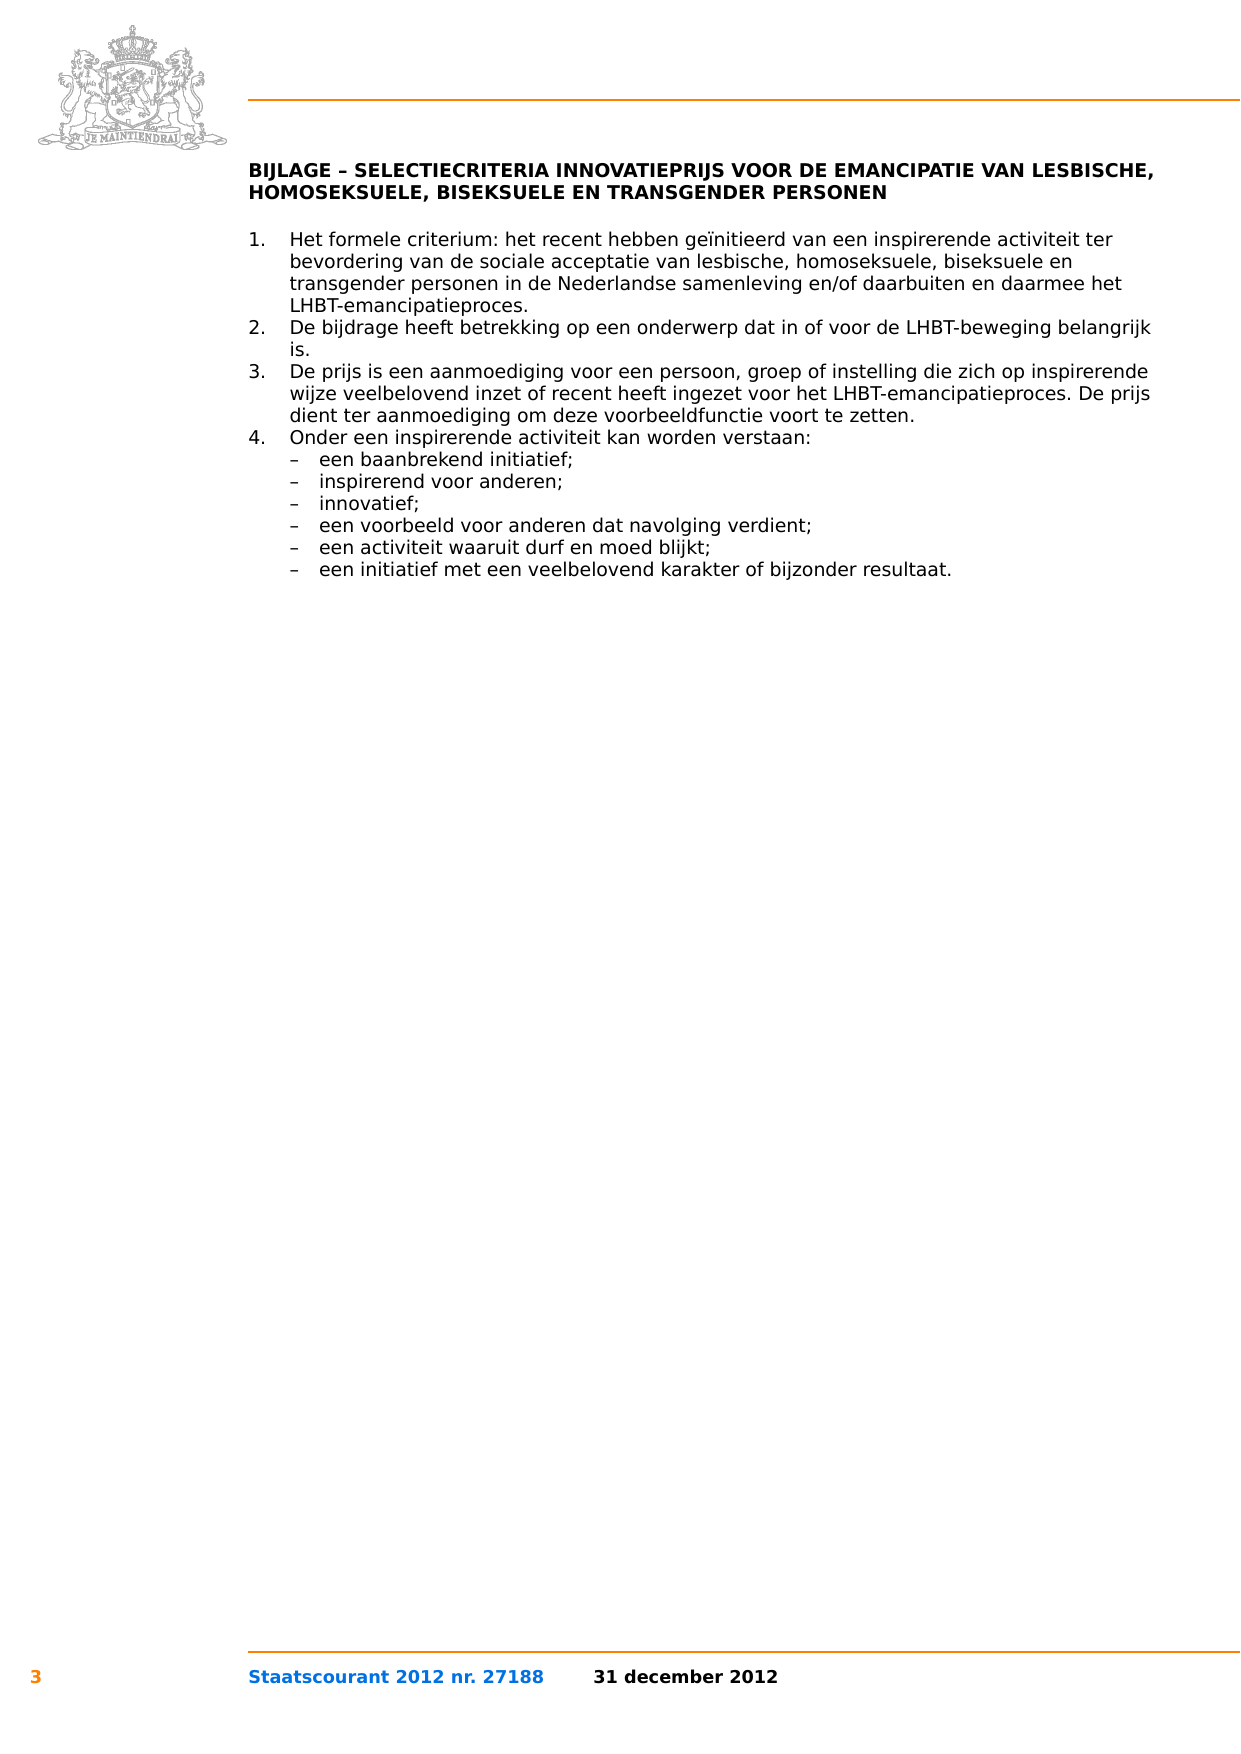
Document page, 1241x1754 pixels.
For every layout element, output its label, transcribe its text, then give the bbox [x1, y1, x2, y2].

text – een activiteit waaruit durf en moed blijkt; [289, 537, 1163, 558]
text – een initiatief met een veelbelovend karakter of bijzonder resultaat. [289, 558, 1163, 581]
text 3. De prijs is een aanmoediging voor een persoon, groep of instelling die zich op inspirerende wijze veelbelovend inzet of recent heeft ingezet voor het LHBT-emancipatieproces. De prijs dient ter aanmoediging om deze voorbeeldfunctie voort te zetten. [248, 361, 1163, 427]
text – inspirerend voor anderen; [289, 471, 1163, 493]
text 1. Het formele criterium: het recent hebben geïnitieerd van een inspirerende activiteit ter bevordering van de sociale acceptatie van lesbische, homoseksuele, biseksuele en transgender personen in de Nederlandse samenleving en/of daarbuiten en daarmee het LHBT-emancipatieproces. [248, 229, 1163, 317]
text – innovatief; [289, 493, 1163, 514]
text – een baanbrekend initiatief; [289, 449, 1163, 471]
text – een voorbeeld voor anderen dat navolging verdient; [289, 514, 1163, 537]
subtitle BIJLAGE – SELECTIECRITERIA INNOVATIEPRIJS VOOR DE EMANCIPATIE VAN LESBISCHE, HOMOSEKSUELE, BISEKSUELE EN TRANSGENDER PERSONEN [248, 160, 1163, 204]
picture [38, 25, 227, 150]
text 2. De bijdrage heeft betrekking op een onderwerp dat in of voor de LHBT-beweging belangrijk is. [248, 317, 1163, 361]
text 4. Onder een inspirerende activiteit kan worden verstaan: [248, 427, 1163, 449]
